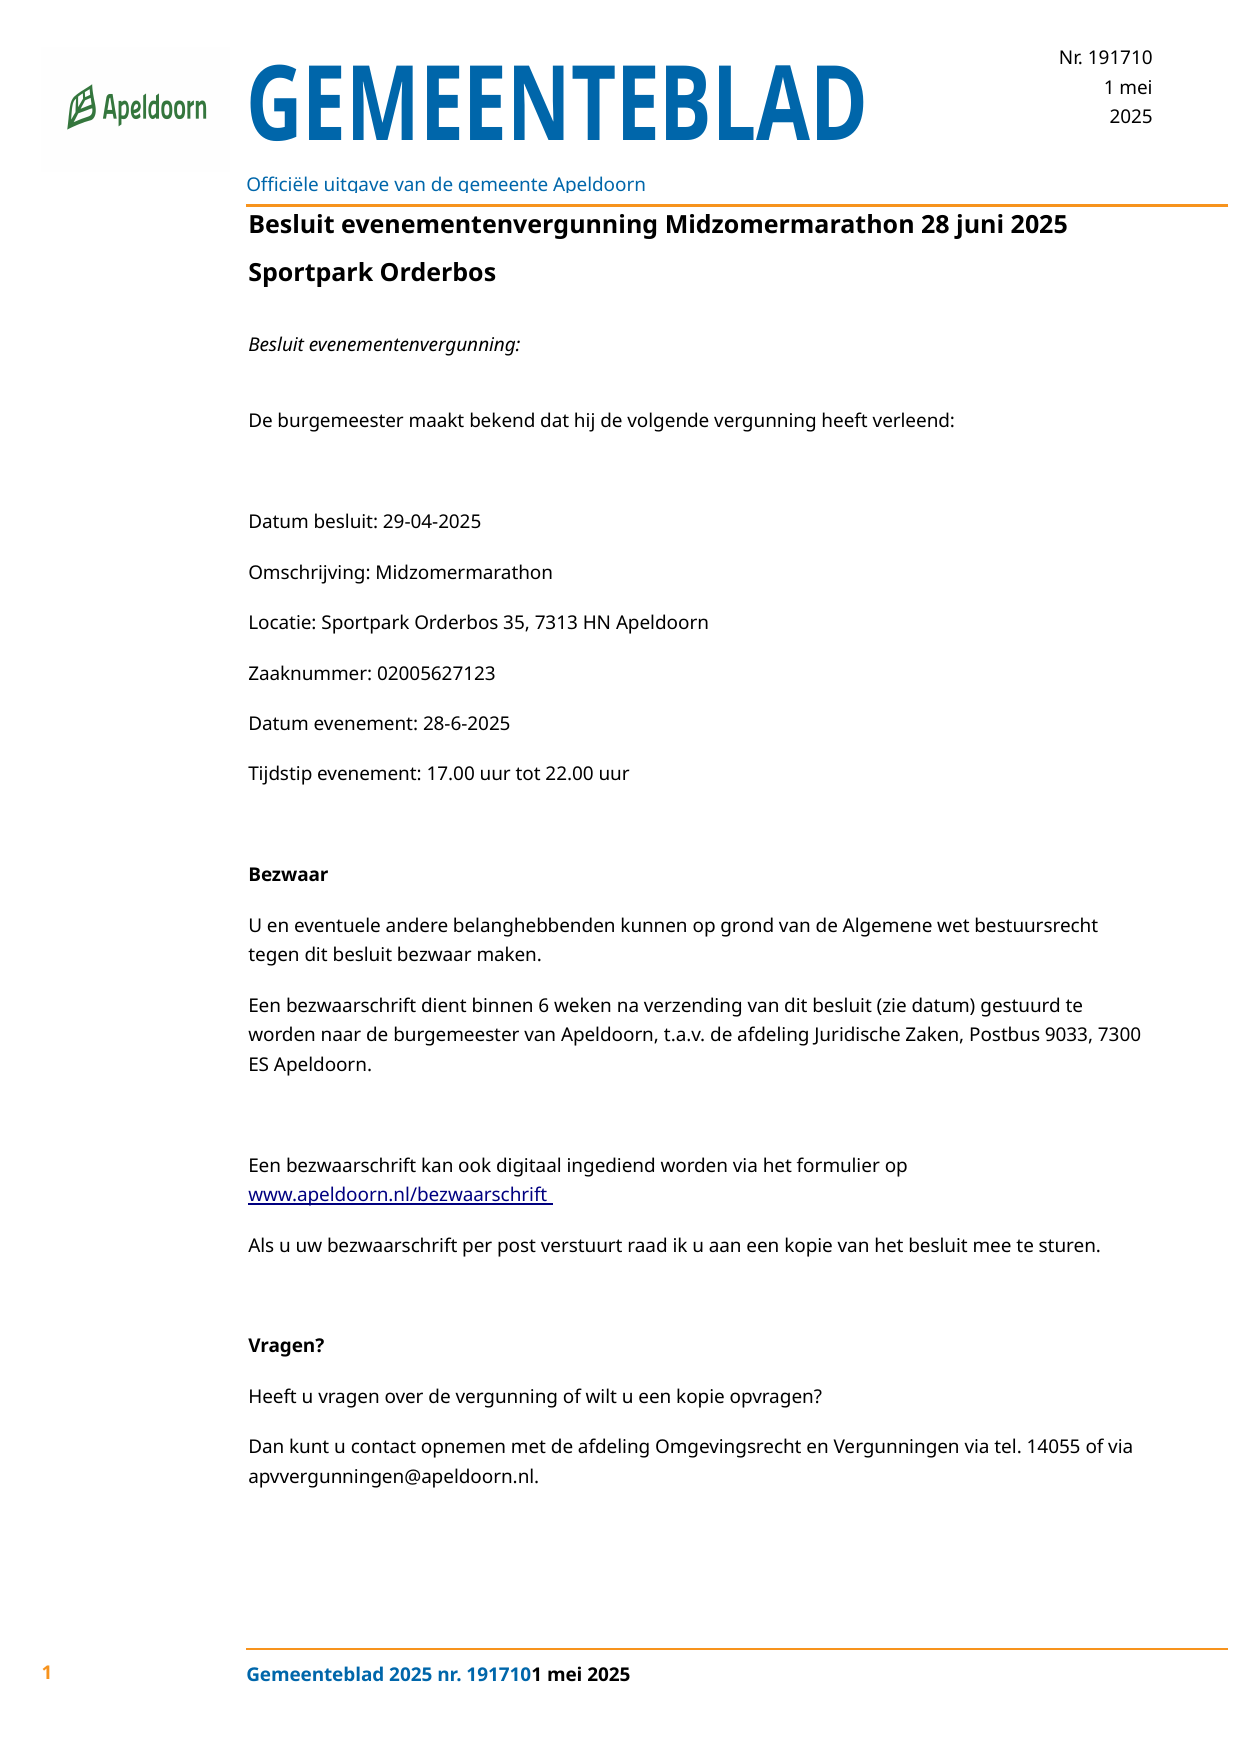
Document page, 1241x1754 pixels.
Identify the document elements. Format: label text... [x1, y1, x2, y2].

text Dan kunt u contact opnemen met de afdeling Omgevingsrecht en Vergunningen via tel. 14055 of via apvvergunningen@apeldoorn.nl. [248, 1433, 1152, 1489]
text Vragen? [248, 1333, 1152, 1358]
picture [41, 47, 231, 172]
text Datum evenement: 28-6-2025 [248, 710, 1152, 736]
text Omschrijving: Midzomermarathon [248, 559, 1152, 584]
text Datum besluit: 29-04-2025 [248, 508, 1152, 534]
text Locatie: Sportpark Orderbos 35, 7313 HN Apeldoorn [248, 609, 1152, 635]
text U en eventuele andere belanghebbenden kunnen op grond van de Algemene wet bestuursrecht tegen dit besluit bezwaar maken. [248, 912, 1152, 967]
text Besluit evenementenvergunning: [248, 331, 1152, 357]
text Een bezwaarschrift dient binnen 6 weken na verzending van dit besluit (zie datum) gestuurd te worden naar de burgemeester van Apeldoorn, t.a.v. de afdeling Juridische Zaken, Postbus 9033, 7300 ES Apeldoorn. [248, 992, 1152, 1077]
text Zaaknummer: 02005627123 [248, 660, 1152, 685]
text Een bezwaarschrift kan ook digitaal ingediend worden via het formulier op www.apeldoorn.nl/bezwaarschrift [248, 1152, 1152, 1207]
text Bezwaar [248, 861, 1152, 887]
text Heeft u vragen over de vergunning of wilt u een kopie opvragen? [248, 1383, 1152, 1409]
text Tijdstip evenement: 17.00 uur tot 22.00 uur [248, 761, 1152, 786]
text Besluit evenementenvergunning Midzomermarathon 28 juni 2025 Sportpark Orderbos [248, 207, 1152, 288]
text Als u uw bezwaarschrift per post verstuurt raad ik u aan een kopie van het besluit mee te sturen. [248, 1232, 1152, 1257]
text De burgemeester maakt bekend dat hij de volgende vergunning heeft verleend: [248, 408, 1152, 433]
